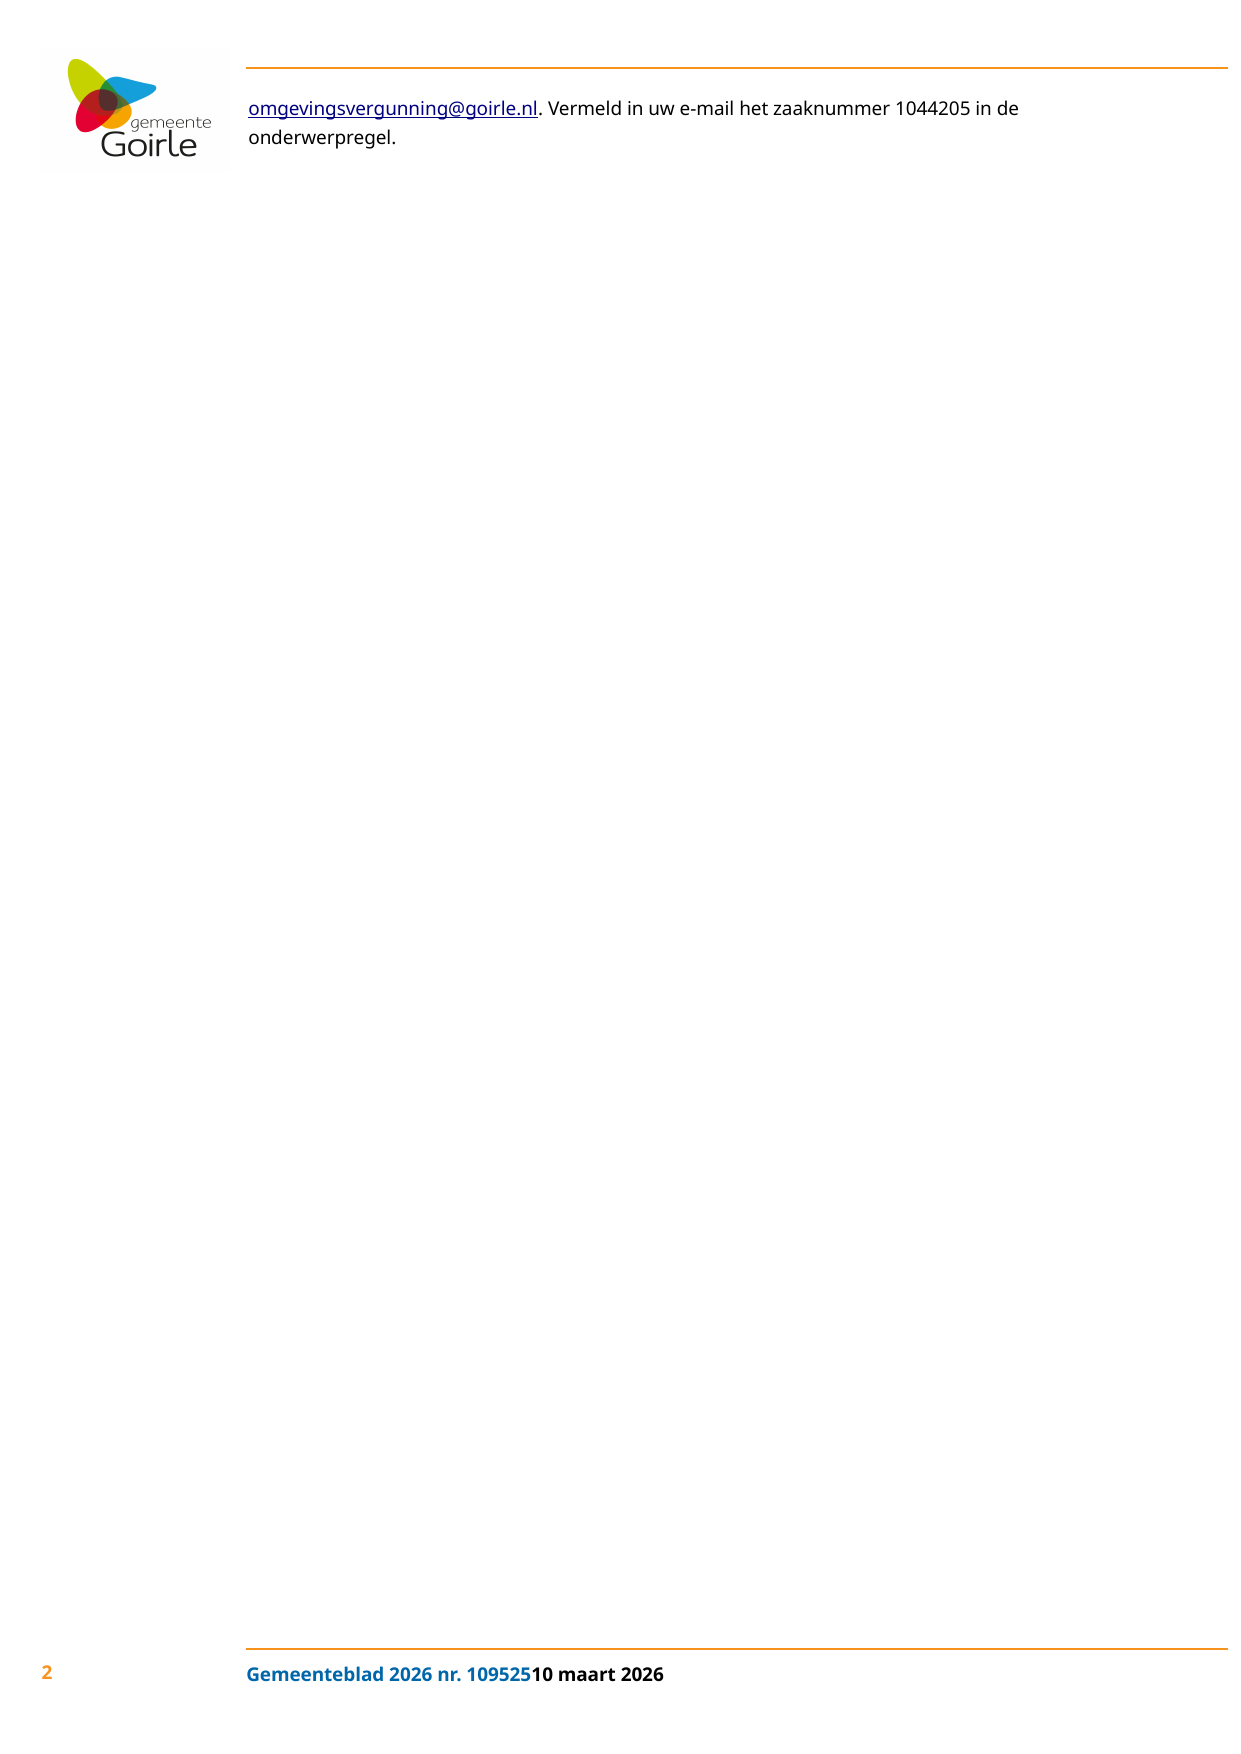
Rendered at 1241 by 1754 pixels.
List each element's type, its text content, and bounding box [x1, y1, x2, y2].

text omgevingsvergunning@goirle.nl. Vermeld in uw e-mail het zaaknummer 1044205 in de onderwerpregel. [248, 95, 1152, 150]
picture [41, 47, 231, 172]
